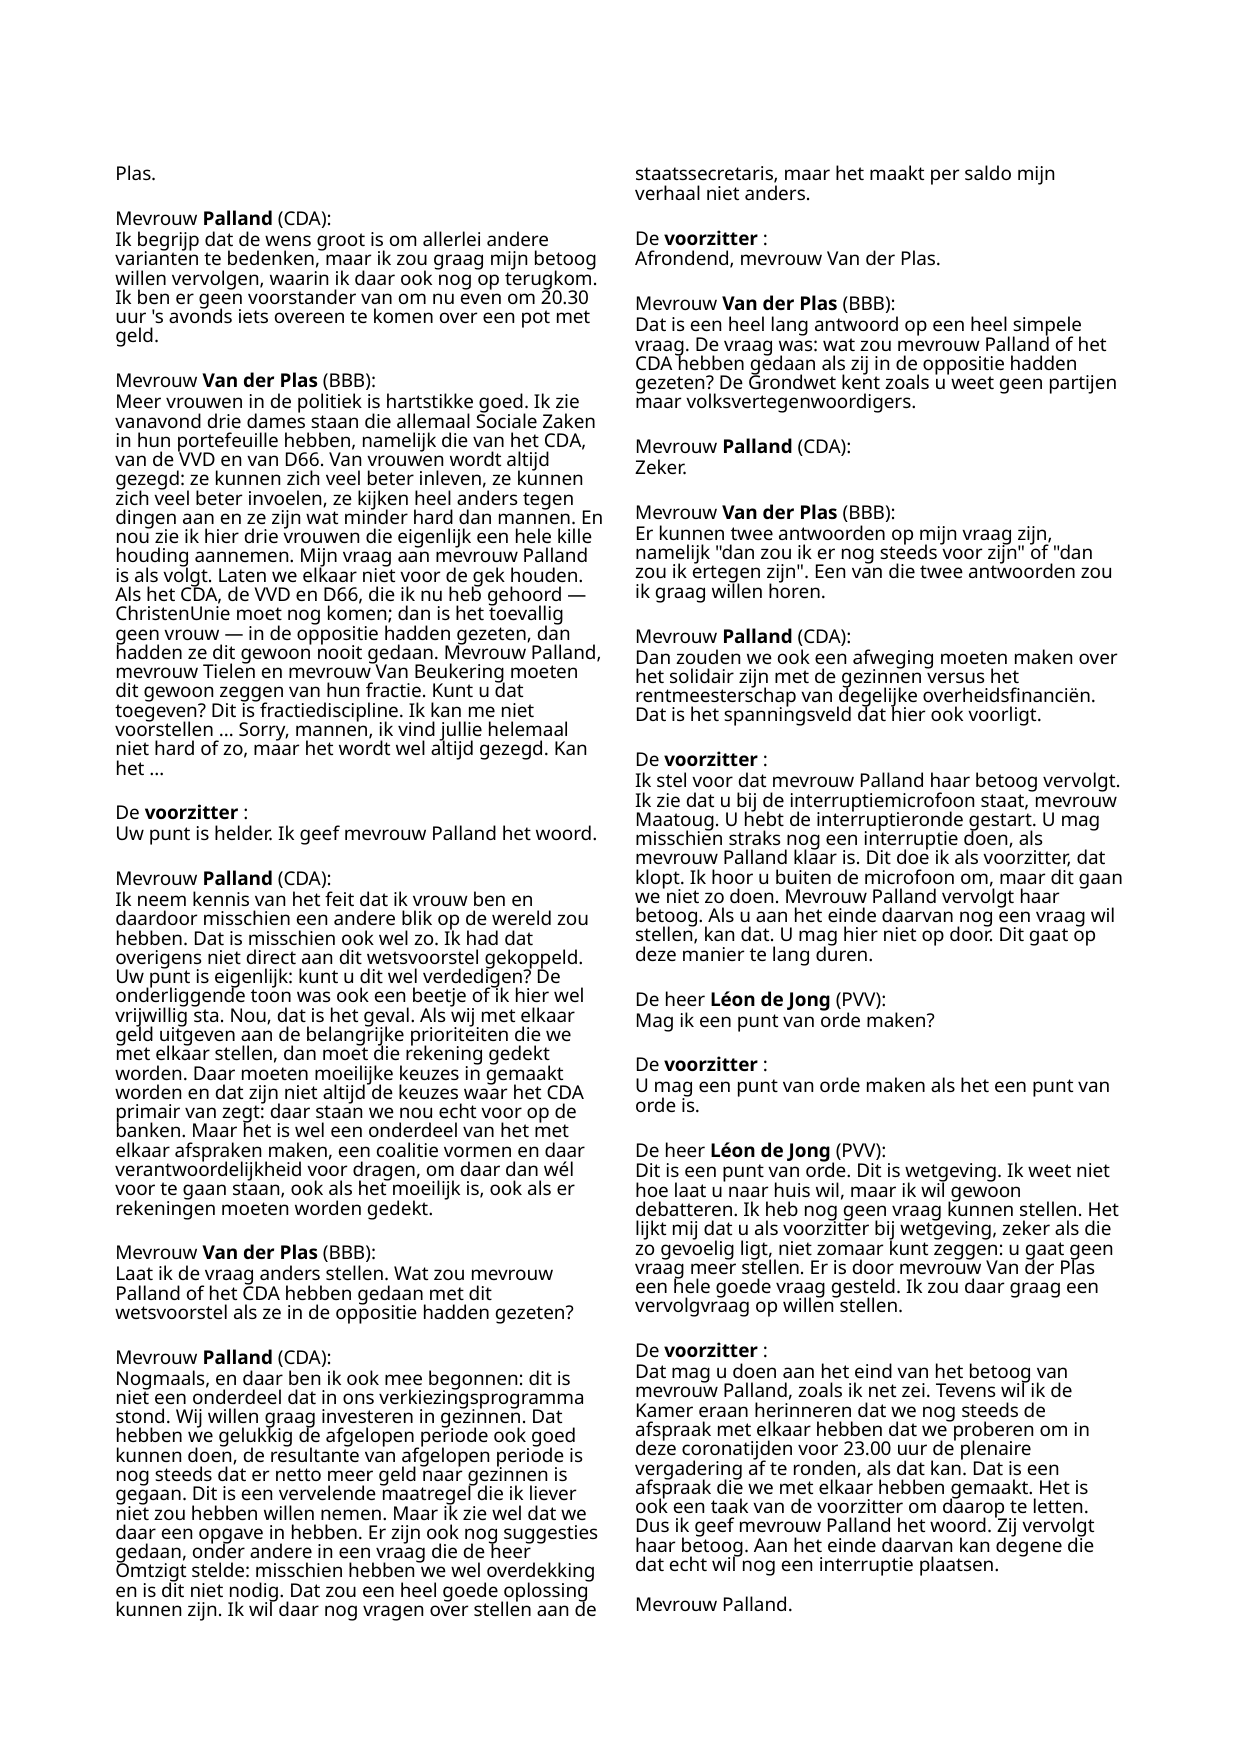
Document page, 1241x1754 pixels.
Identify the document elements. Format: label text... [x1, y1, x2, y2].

text Dat mag u doen aan het eind van het betoog van mevrouw Palland, zoals ik net zei. Tevens wil ik de Kamer eraan herinneren dat we nog steeds de afspraak met elkaar hebben dat we proberen om in deze coronatijden voor 23.00 uur de plenaire vergadering af te ronden, als dat kan. Dat is een afspraak die we met elkaar hebben gemaakt. Het is ook een taak van de voorzitter om daarop te letten. Dus ik geef mevrouw Palland het woord. Zij vervolgt haar betoog. Aan het einde daarvan kan degene die dat echt wil nog een interruptie plaatsen. [635, 1363, 1125, 1575]
text Zeker. [635, 459, 1125, 478]
text Ik begrijp dat de wens groot is om allerlei andere varianten te bedenken, maar ik zou graag mijn betoog willen vervolgen, waarin ik daar ook nog op terugkom. Ik ben er geen voorstander van om nu even om 20.30 uur 's avonds iets overeen te komen over een pot met geld. [115, 231, 605, 347]
text Mag ik een punt van orde maken? [635, 1012, 1125, 1031]
text Mevrouw Van der Plas (BBB): [115, 1239, 605, 1265]
text De heer Léon de Jong (PVV): [635, 1137, 1125, 1162]
text De voorzitter : [635, 225, 1125, 250]
text Uw punt is helder. Ik geef mevrouw Palland het woord. [115, 825, 605, 844]
text Dat is een heel lang antwoord op een heel simpele vraag. De vraag was: wat zou mevrouw Palland of het CDA hebben gedaan als zij in de oppositie hadden gezeten? De Grondwet kent zoals u weet geen partijen maar volksvertegenwoordigers. [635, 316, 1125, 413]
text Mevrouw Palland (CDA): [115, 865, 605, 891]
text Dit is een punt van orde. Dit is wetgeving. Ik weet niet hoe laat u naar huis wil, maar ik wil gewoon debatteren. Ik heb nog geen vraag kunnen stellen. Het lijkt mij dat u als voorzitter bij wetgeving, zeker als die zo gevoelig ligt, niet zomaar kunt zeggen: u gaat geen vraag meer stellen. Er is door mevrouw Van der Plas een hele goede vraag gesteld. Ik zou daar graag een vervolgvraag op willen stellen. [635, 1162, 1125, 1317]
text Dan zouden we ook een afweging moeten maken over het solidair zijn met de gezinnen versus het rentmeesterschap van degelijke overheidsfinanciën. Dat is het spanningsveld dat hier ook voorligt. [635, 649, 1125, 726]
text Laat ik de vraag anders stellen. Wat zou mevrouw Palland of het CDA hebben gedaan met dit wetsvoorstel als ze in de oppositie hadden gezeten? [115, 1265, 605, 1323]
text Mevrouw Van der Plas (BBB): [635, 499, 1125, 525]
text Mevrouw Palland. [635, 1596, 1125, 1615]
text De voorzitter : [635, 1052, 1125, 1077]
text Ik neem kennis van het feit dat ik vrouw ben en daardoor misschien een andere blik op de wereld zou hebben. Dat is misschien ook wel zo. Ik had dat overigens niet direct aan dit wetsvoorstel gekoppeld. Uw punt is eigenlijk: kunt u dit wel verdedigen? De onderliggende toon was ook een beetje of ik hier wel vrijwillig sta. Nou, dat is het geval. Als wij met elkaar geld uitgeven aan de belangrijke prioriteiten die we met elkaar stellen, dan moet die rekening gedekt worden. Daar moeten moeilijke keuzes in gemaakt worden en dat zijn niet altijd de keuzes waar het CDA primair van zegt: daar staan we nou echt voor op de banken. Maar het is wel een onderdeel van het met elkaar afspraken maken, een coalitie vormen en daar verantwoordelijkheid voor dragen, om daar dan wél voor te gaan staan, ook als het moeilijk is, ook als er rekeningen moeten worden gedekt. [115, 891, 605, 1219]
text Er kunnen twee antwoorden op mijn vraag zijn, namelijk "dan zou ik er nog steeds voor zijn" of "dan zou ik ertegen zijn". Een van die twee antwoorden zou ik graag willen horen. [635, 525, 1125, 602]
text staatssecretaris, maar het maakt per saldo mijn verhaal niet anders. [635, 165, 1125, 204]
text Mevrouw Palland (CDA): [115, 1344, 605, 1370]
text Nogmaals, en daar ben ik ook mee begonnen: dit is niet een onderdeel dat in ons verkiezingsprogramma stond. Wij willen graag investeren in gezinnen. Dat hebben we gelukkig de afgelopen periode ook goed kunnen doen, de resultante van afgelopen periode is nog steeds dat er netto meer geld naar gezinnen is gegaan. Dit is een vervelende maatregel die ik liever niet zou hebben willen nemen. Maar ik zie wel dat we daar een opgave in hebben. Er zijn ook nog suggesties gedaan, onder andere in een vraag die de heer Omtzigt stelde: misschien hebben we wel overdekking en is dit niet nodig. Dat zou een heel goede oplossing kunnen zijn. Ik wil daar nog vragen over stellen aan de [115, 1370, 605, 1620]
text Plas. [115, 165, 605, 184]
text Mevrouw Van der Plas (BBB): [635, 291, 1125, 316]
text De voorzitter : [635, 1337, 1125, 1363]
text De voorzitter : [115, 799, 605, 825]
text Ik stel voor dat mevrouw Palland haar betoog vervolgt. Ik zie dat u bij de interruptiemicrofoon staat, mevrouw Maatoug. U hebt de interruptieronde gestart. U mag misschien straks nog een interruptie doen, als mevrouw Palland klaar is. Dit doe ik als voorzitter, dat klopt. Ik hoor u buiten de microfoon om, maar dit gaan we niet zo doen. Mevrouw Palland vervolgt haar betoog. Als u aan het einde daarvan nog een vraag wil stellen, kan dat. U mag hier niet op door. Dit gaat op deze manier te lang duren. [635, 772, 1125, 965]
text Meer vrouwen in de politiek is hartstikke goed. Ik zie vanavond drie dames staan die allemaal Sociale Zaken in hun portefeuille hebben, namelijk die van het CDA, van de VVD en van D66. Van vrouwen wordt altijd gezegd: ze kunnen zich veel beter inleven, ze kunnen zich veel beter invoelen, ze kijken heel anders tegen dingen aan en ze zijn wat minder hard dan mannen. En nou zie ik hier drie vrouwen die eigenlijk een hele kille houding aannemen. Mijn vraag aan mevrouw Palland is als volgt. Laten we elkaar niet voor de gek houden. Als het CDA, de VVD en D66, die ik nu heb gehoord — ChristenUnie moet nog komen; dan is het toevallig geen vrouw — in de oppositie hadden gezeten, dan hadden ze dit gewoon nooit gedaan. Mevrouw Palland, mevrouw Tielen en mevrouw Van Beukering moeten dit gewoon zeggen van hun fractie. Kunt u dat toegeven? Dit is fractiediscipline. Ik kan me niet voorstellen … Sorry, mannen, ik vind jullie helemaal niet hard of zo, maar het wordt wel altijd gezegd. Kan het … [115, 393, 605, 779]
text De heer Léon de Jong (PVV): [635, 986, 1125, 1012]
text Mevrouw Van der Plas (BBB): [115, 368, 605, 393]
text Mevrouw Palland (CDA): [115, 205, 605, 231]
text U mag een punt van orde maken als het een punt van orde is. [635, 1077, 1125, 1116]
text De voorzitter : [635, 747, 1125, 772]
text Mevrouw Palland (CDA): [635, 433, 1125, 459]
text Mevrouw Palland (CDA): [635, 623, 1125, 649]
text Afrondend, mevrouw Van der Plas. [635, 250, 1125, 270]
